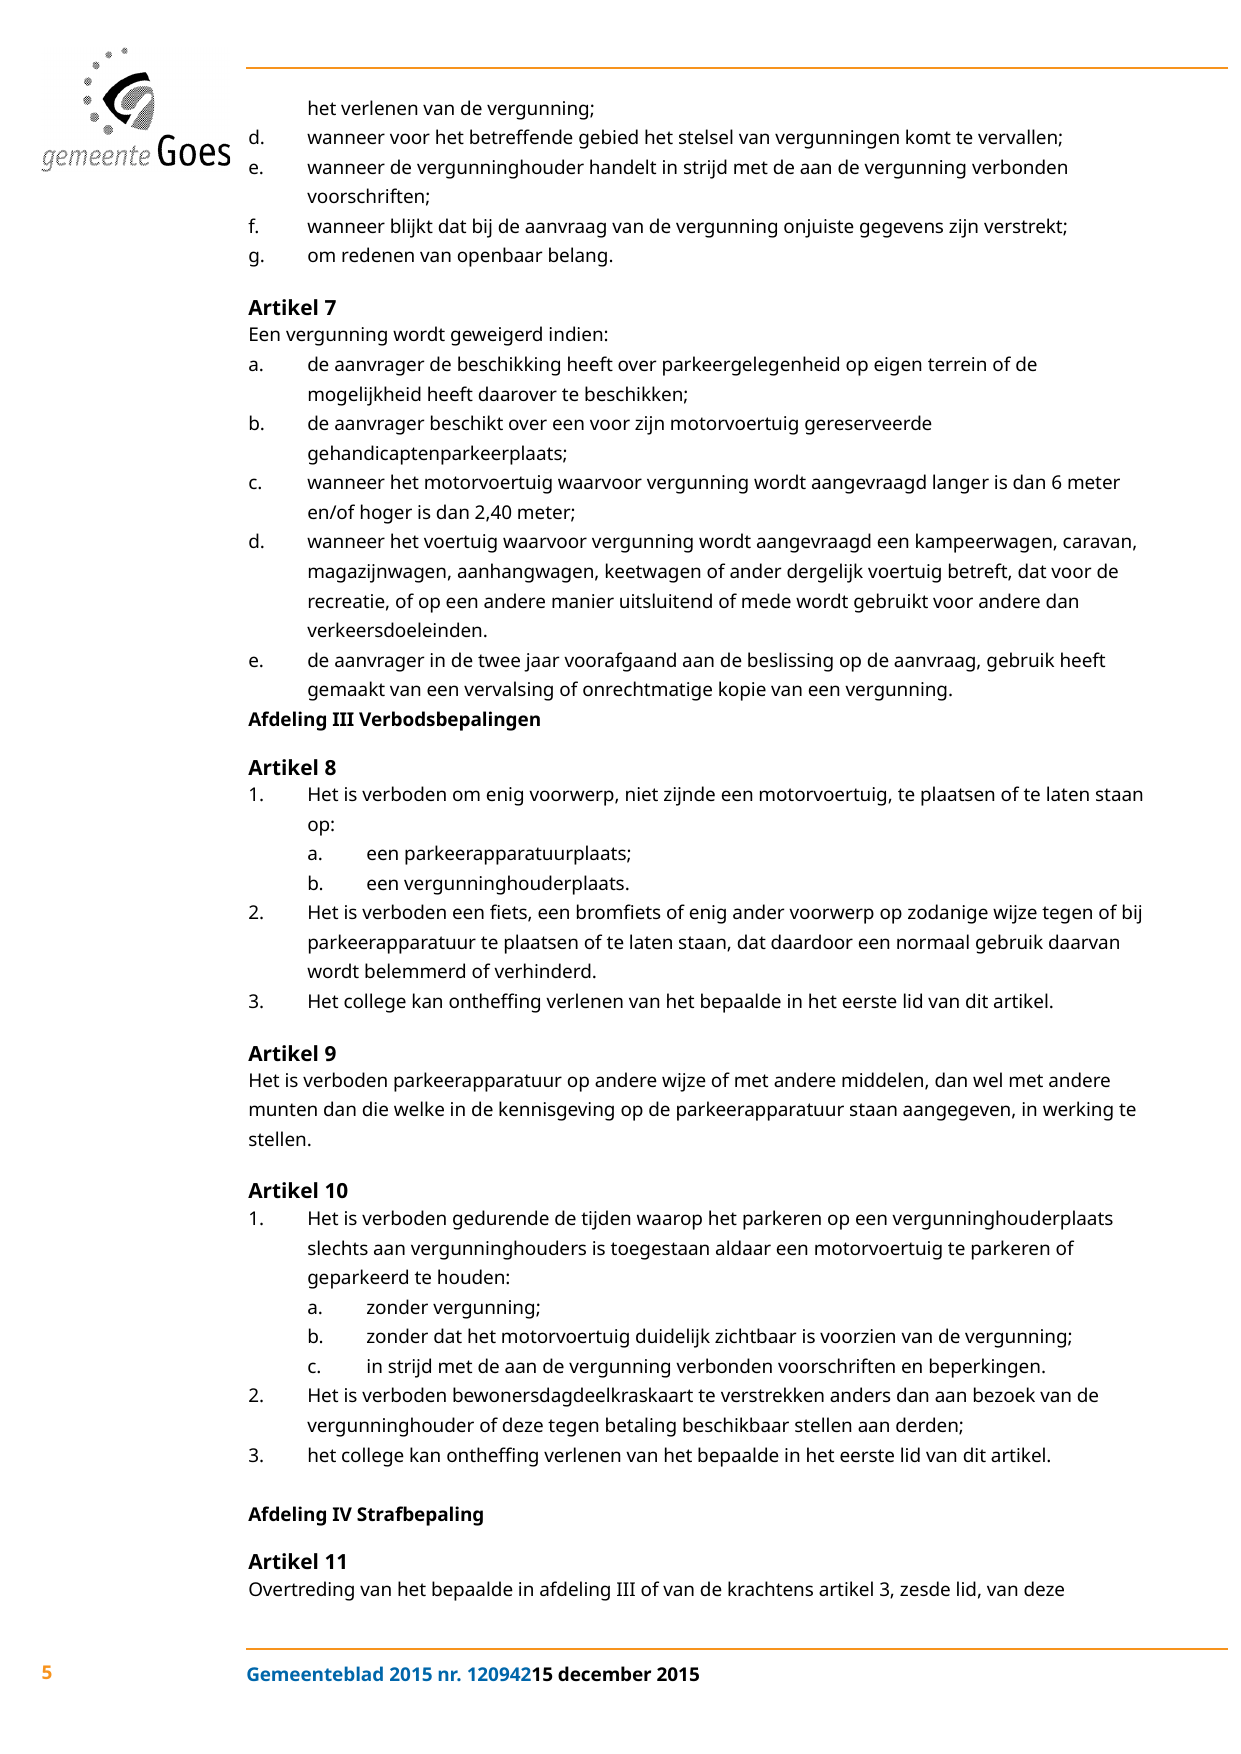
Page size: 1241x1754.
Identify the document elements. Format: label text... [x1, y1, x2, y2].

list Het is verboden bewonersdagdeelkraskaart te verstrekken anders dan aan bezoek van de vergunninghouder of deze tegen betaling beschikbaar stellen aan derden; [248, 1383, 1152, 1438]
text Een vergunning wordt geweigerd indien: [248, 322, 1152, 347]
list de aanvrager beschikt over een voor zijn motorvoertuig gereserveerde gehandicaptenparkeerplaats; [248, 410, 1152, 466]
list een parkeerapparatuurplaats; [307, 840, 1152, 866]
text Afdeling III Verbodsbepalingen [248, 706, 1152, 732]
list Het is verboden om enig voorwerp, niet zijnde een motorvoertuig, te plaatsen of te laten staan op: [248, 781, 1152, 836]
list zonder vergunning; [307, 1294, 1152, 1319]
text Overtreding van het bepaalde in afdeling III of van de krachtens artikel 3, zesde lid, van deze [248, 1576, 1152, 1602]
list wanneer de vergunninghouder handelt in strijd met de aan de vergunning verbonden voorschriften; [248, 154, 1152, 209]
list wanneer het motorvoertuig waarvoor vergunning wordt aangevraagd langer is dan 6 meter en/of hoger is dan 2,40 meter; [248, 469, 1152, 525]
list een vergunninghouderplaats. [307, 870, 1152, 896]
list wanneer voor het betreffende gebied het stelsel van vergunningen komt te vervallen; [248, 124, 1152, 150]
list zonder dat het motorvoertuig duidelijk zichtbaar is voorzien van de vergunning; [307, 1323, 1152, 1349]
list wanneer het voertuig waarvoor vergunning wordt aangevraagd een kampeerwagen, caravan, magazijnwagen, aanhangwagen, keetwagen of ander dergelijk voertuig betreft, dat voor de recreatie, of op een andere manier uitsluitend of mede wordt gebruikt voor andere dan verkeersdoeleinden. [248, 529, 1152, 643]
text Artikel 8 [248, 753, 1152, 781]
text Artikel 10 [248, 1177, 1152, 1205]
text Afdeling IV Strafbepaling [248, 1501, 1152, 1527]
picture [41, 47, 231, 172]
list in strijd met de aan de vergunning verbonden voorschriften en beperkingen. [307, 1353, 1152, 1379]
text Artikel 11 [248, 1547, 1152, 1576]
list Het is verboden gedurende de tijden waarop het parkeren op een vergunninghouderplaats slechts aan vergunninghouders is toegestaan aldaar een motorvoertuig te parkeren of geparkeerd te houden: [248, 1205, 1152, 1290]
text Artikel 9 [248, 1039, 1152, 1067]
list de aanvrager de beschikking heeft over parkeergelegenheid op eigen terrein of de mogelijkheid heeft daarover te beschikken; [248, 351, 1152, 406]
text Artikel 7 [248, 293, 1152, 322]
text Het is verboden parkeerapparatuur op andere wijze of met andere middelen, dan wel met andere munten dan die welke in de kennisgeving op de parkeerapparatuur staan aangegeven, in werking te stellen. [248, 1067, 1152, 1152]
list wanneer blijkt dat bij de aanvraag van de vergunning onjuiste gegevens zijn verstrekt; [248, 213, 1152, 239]
list het verlenen van de vergunning; [248, 95, 1152, 121]
list Het college kan ontheffing verlenen van het bepaalde in het eerste lid van dit artikel. [248, 988, 1152, 1014]
list Het is verboden een fiets, een bromfiets of enig ander voorwerp op zodanige wijze tegen of bij parkeerapparatuur te plaatsen of te laten staan, dat daardoor een normaal gebruik daarvan wordt belemmerd of verhinderd. [248, 899, 1152, 984]
list om redenen van openbaar belang. [248, 243, 1152, 268]
list het college kan ontheffing verlenen van het bepaalde in het eerste lid van dit artikel. [248, 1442, 1152, 1467]
list de aanvrager in de twee jaar voorafgaand aan de beslissing op de aanvraag, gebruik heeft gemaakt van een vervalsing of onrechtmatige kopie van een vergunning. [248, 647, 1152, 702]
